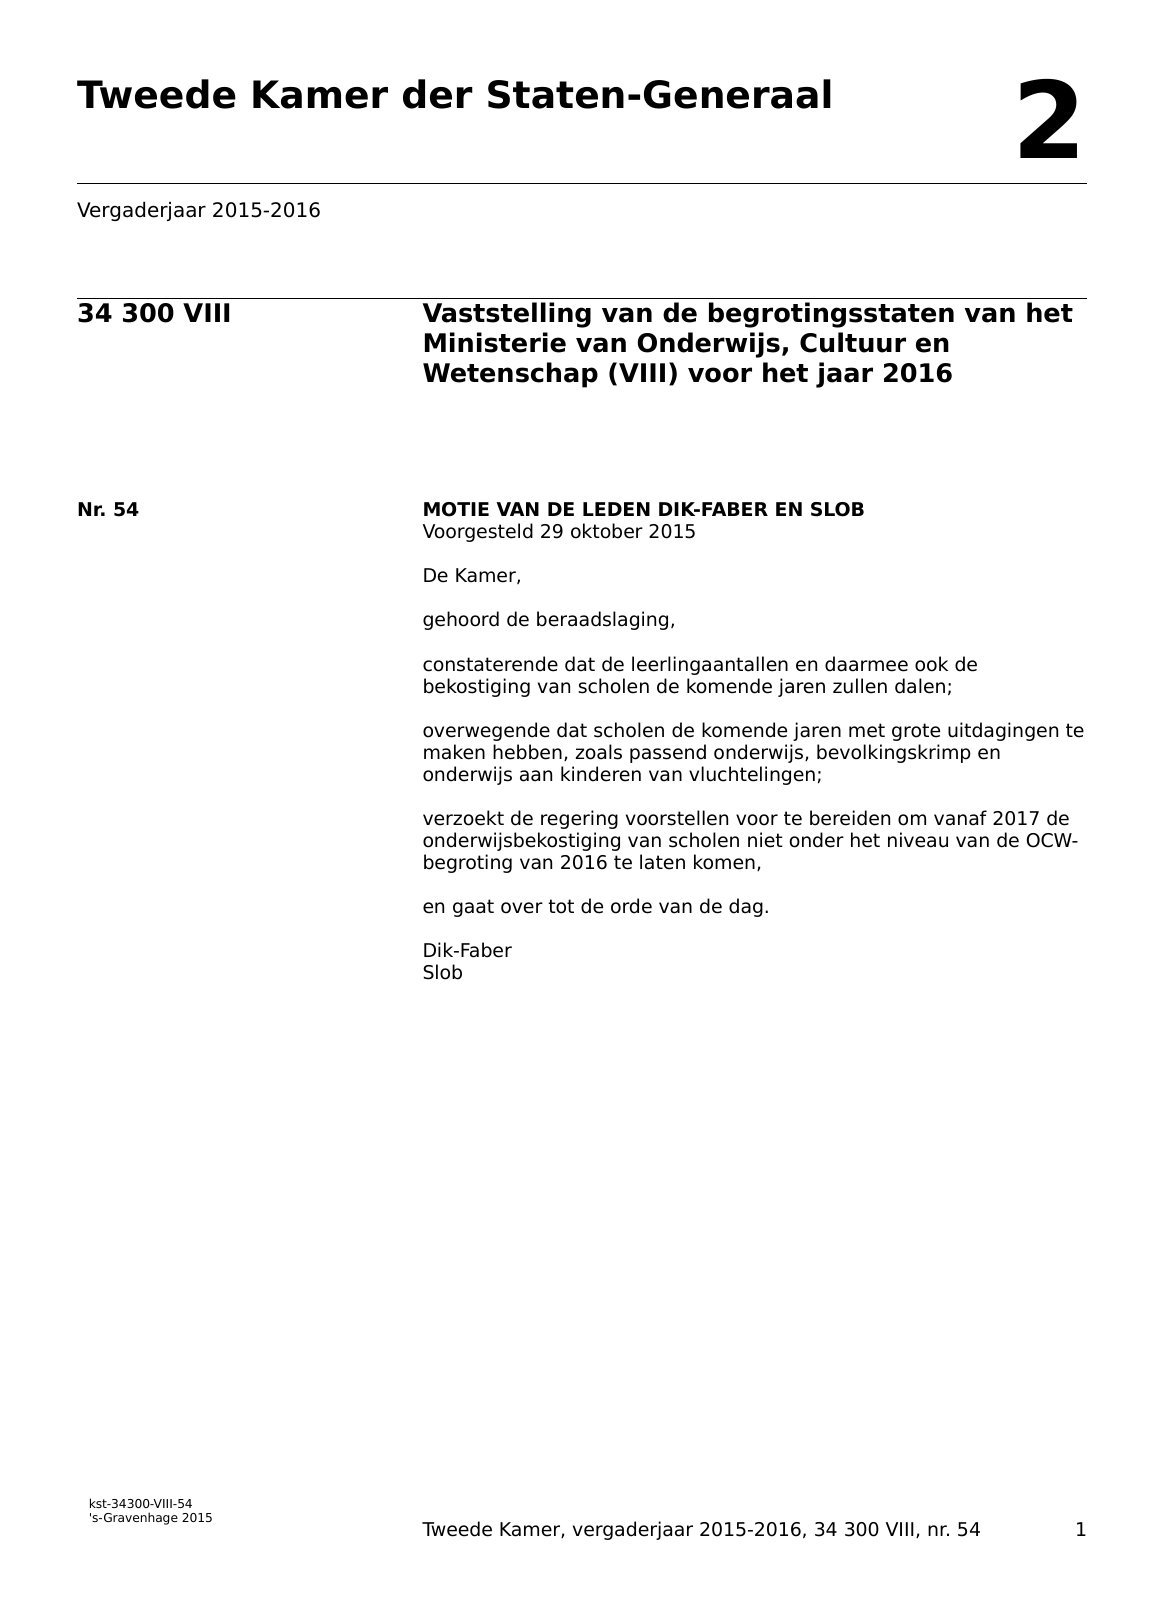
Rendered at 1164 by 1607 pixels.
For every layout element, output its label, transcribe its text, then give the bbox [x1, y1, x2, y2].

text verzoekt de regering voorstellen voor te bereiden om vanaf 2017 de onderwijsbekostiging van scholen niet onder het niveau van de OCW-begroting van 2016 te laten komen, [422, 808, 1087, 874]
text en gaat over tot de orde van de dag. [422, 896, 1087, 918]
text Slob [422, 962, 1087, 984]
text gehoord de beraadslaging, [422, 609, 1087, 631]
subtitle 34 300 VIII Vaststelling van de begrotingsstaten van het Ministerie van Onderwijs, Cultuur en Wetenschap (VIII) voor het jaar 2016 [77, 299, 1087, 388]
text Voorgesteld 29 oktober 2015 [422, 521, 1087, 543]
table_cell Vergaderjaar 2015-2016 [77, 184, 1087, 298]
subtitle Nr. 54 MOTIE VAN DE LEDEN DIK-FABER EN SLOB [77, 499, 1087, 521]
text 's-Gravenhage 2015 [88, 1511, 323, 1525]
text kst-34300-VIII-54 [88, 1497, 323, 1511]
text De Kamer, [422, 565, 1087, 587]
text Dik-Faber [422, 940, 1087, 962]
text overwegende dat scholen de komende jaren met grote uitdagingen te maken hebben, zoals passend onderwijs, bevolkingskrimp en onderwijs aan kinderen van vluchtelingen; [422, 720, 1087, 786]
table_header Tweede Kamer der Staten-Generaal [77, 59, 886, 183]
table_header 2 [886, 59, 1087, 183]
text constaterende dat de leerlingaantallen en daarmee ook de bekostiging van scholen de komende jaren zullen dalen; [422, 653, 1087, 697]
